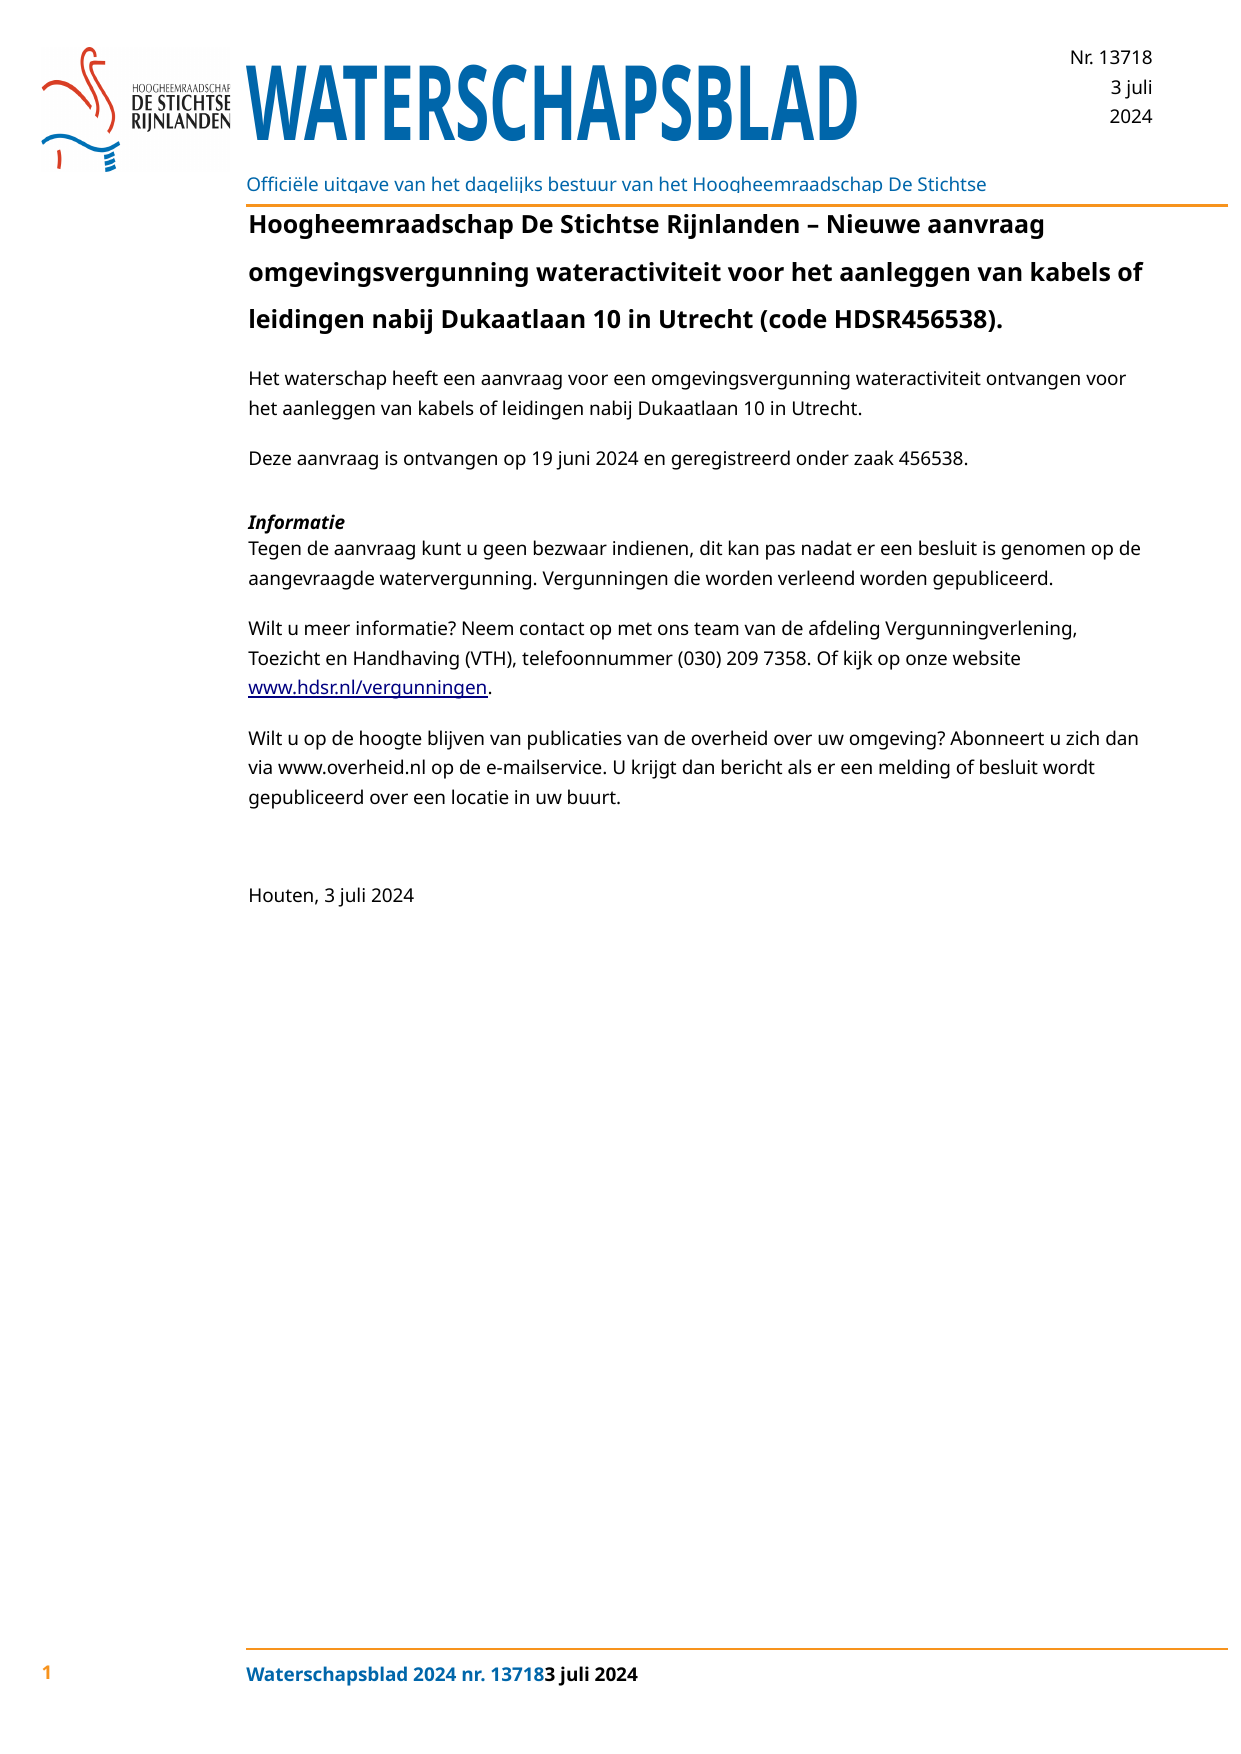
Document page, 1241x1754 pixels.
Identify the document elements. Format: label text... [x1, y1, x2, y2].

text Deze aanvraag is ontvangen op 19 juni 2024 en geregistreerd onder zaak 456538. [248, 446, 1152, 471]
text Tegen de aanvraag kunt u geen bezwaar indienen, dit kan pas nadat er een besluit is genomen op de aangevraagde watervergunning. Vergunningen die worden verleend worden gepubliceerd. [248, 535, 1152, 591]
text Wilt u meer informatie? Neem contact op met ons team van de afdeling Vergunningverlening, Toezicht en Handhaving (VTH), telefoonnummer (030) 209 7358. Of kijk op onze website www.hdsr.nl/vergunningen. [248, 615, 1152, 700]
text Houten, 3 juli 2024 [248, 882, 1152, 908]
picture [41, 47, 231, 172]
text Hoogheemraadschap De Stichtse Rijnlanden – Nieuwe aanvraag omgevingsvergunning wateractiviteit voor het aanleggen van kabels of leidingen nabij Dukaatlaan 10 in Utrecht (code HDSR456538). [248, 207, 1152, 336]
text Het waterschap heeft een aanvraag voor een omgevingsvergunning wateractiviteit ontvangen voor het aanleggen van kabels of leidingen nabij Dukaatlaan 10 in Utrecht. [248, 366, 1152, 421]
text Informatie [248, 509, 1152, 535]
text Wilt u op de hoogte blijven van publicaties van de overheid over uw omgeving? Abonneert u zich dan via www.overheid.nl op de e-mailservice. U krijgt dan bericht als er een melding of besluit wordt gepubliceerd over een locatie in uw buurt. [248, 725, 1152, 810]
